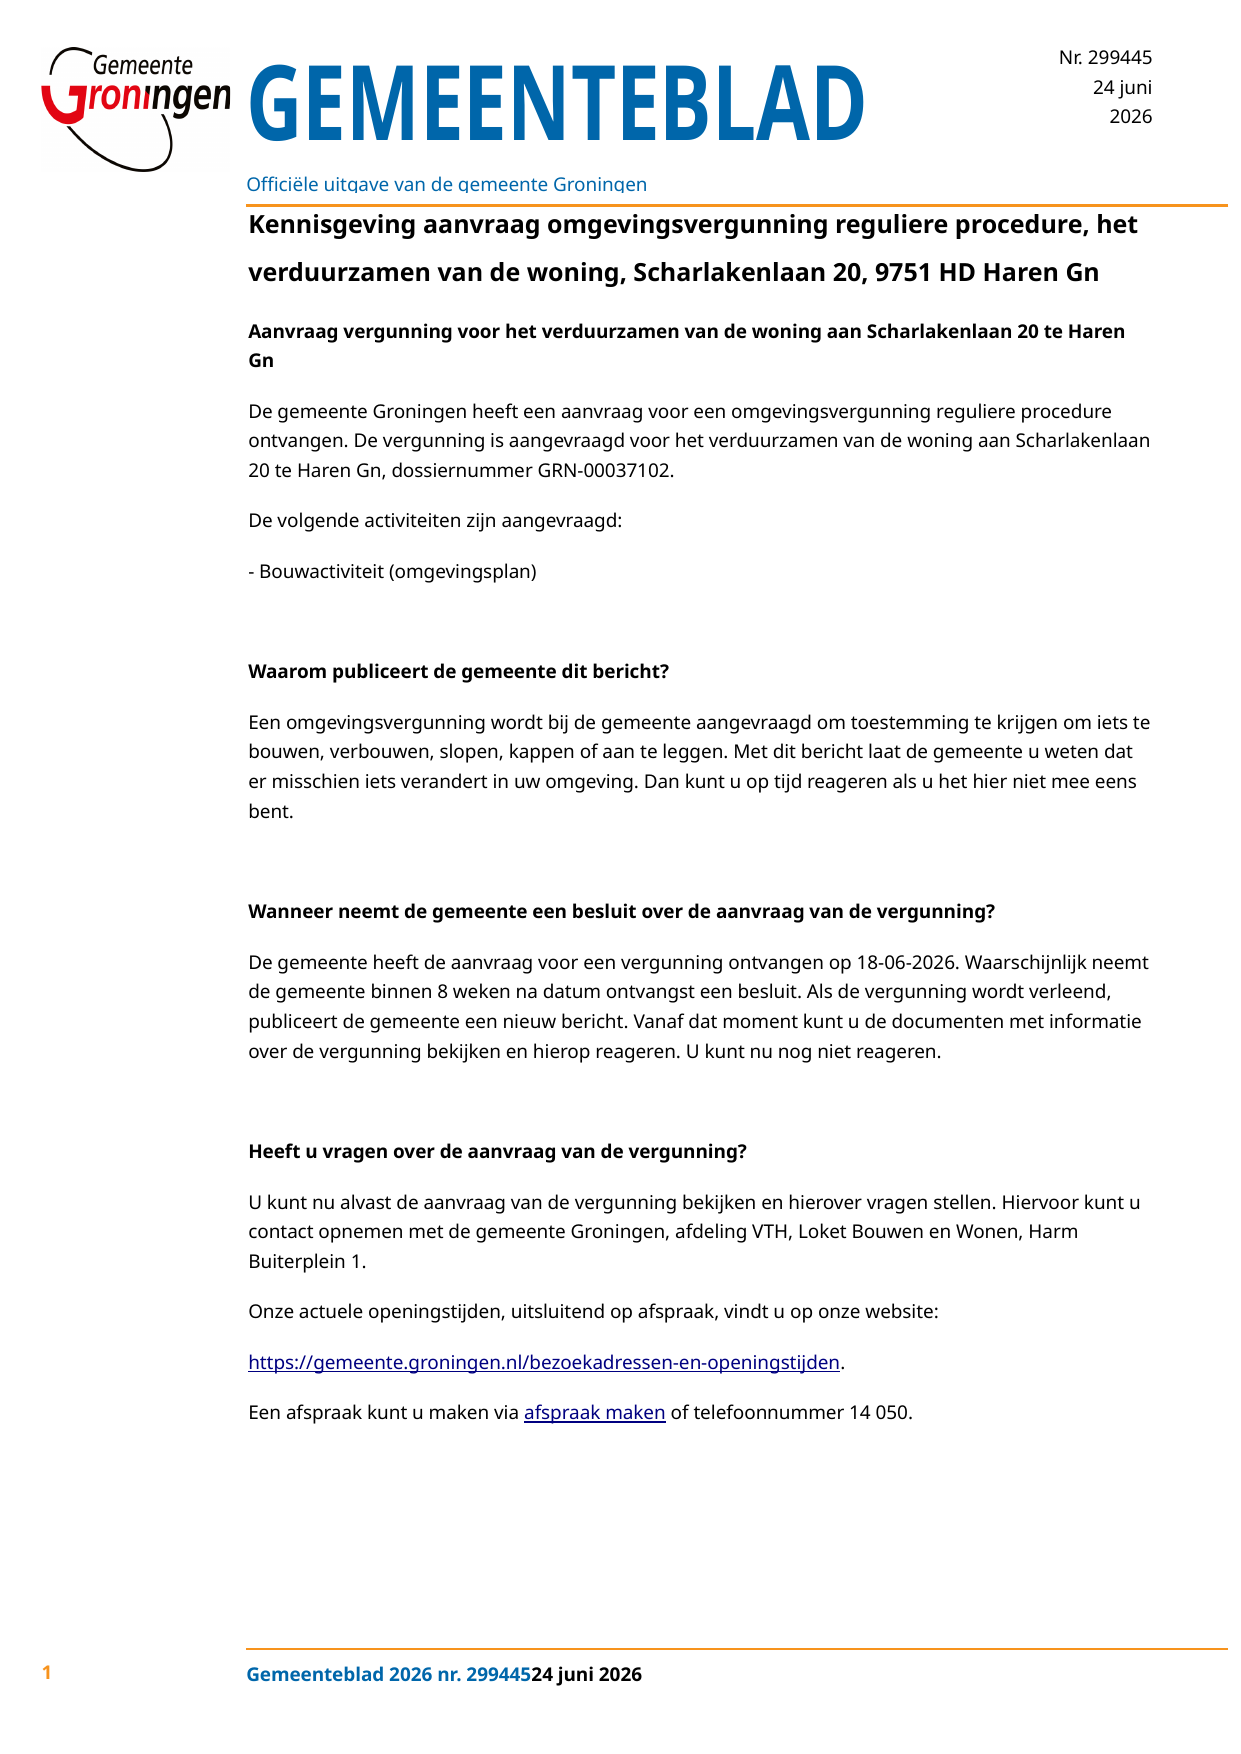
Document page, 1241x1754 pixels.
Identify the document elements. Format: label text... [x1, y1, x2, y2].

text Een omgevingsvergunning wordt bij de gemeente aangevraagd om toestemming te krijgen om iets te bouwen, verbouwen, slopen, kappen of aan te leggen. Met dit bericht laat de gemeente u weten dat er misschien iets verandert in uw omgeving. Dan kunt u op tijd reageren als u het hier niet mee eens bent. [248, 709, 1152, 824]
text De gemeente Groningen heeft een aanvraag voor een omgevingsvergunning reguliere procedure ontvangen. De vergunning is aangevraagd voor het verduurzamen van de woning aan Scharlakenlaan 20 te Haren Gn, dossiernummer GRN-00037102. [248, 398, 1152, 483]
text Wanneer neemt de gemeente een besluit over de aanvraag van de vergunning? [248, 899, 1152, 924]
text Waarom publiceert de gemeente dit bericht? [248, 659, 1152, 684]
text De volgende activiteiten zijn aangevraagd: [248, 507, 1152, 533]
text https://gemeente.groningen.nl/bezoekadressen-en-openingstijden. [248, 1349, 1152, 1375]
text Heeft u vragen over de aanvraag van de vergunning? [248, 1139, 1152, 1164]
text U kunt nu alvast de aanvraag van de vergunning bekijken en hierover vragen stellen. Hiervoor kunt u contact opnemen met de gemeente Groningen, afdeling VTH, Loket Bouwen en Wonen, Harm Buiterplein 1. [248, 1189, 1152, 1274]
text Aanvraag vergunning voor het verduurzamen van de woning aan Scharlakenlaan 20 te Haren Gn [248, 318, 1152, 373]
text - Bouwactiviteit (omgevingsplan) [248, 558, 1152, 584]
text Onze actuele openingstijden, uitsluitend op afspraak, vindt u op onze website: [248, 1299, 1152, 1324]
text Kennisgeving aanvraag omgevingsvergunning reguliere procedure, het verduurzamen van de woning, Scharlakenlaan 20, 9751 HD Haren Gn [248, 207, 1152, 288]
text Een afspraak kunt u maken via afspraak maken of telefoonnummer 14 050. [248, 1399, 1152, 1425]
text De gemeente heeft de aanvraag voor een vergunning ontvangen op 18-06-2026. Waarschijnlijk neemt de gemeente binnen 8 weken na datum ontvangst een besluit. Als de vergunning wordt verleend, publiceert de gemeente een nieuw bericht. Vanaf dat moment kunt u de documenten met informatie over de vergunning bekijken en hierop reageren. U kunt nu nog niet reageren. [248, 949, 1152, 1064]
picture [41, 47, 231, 172]
